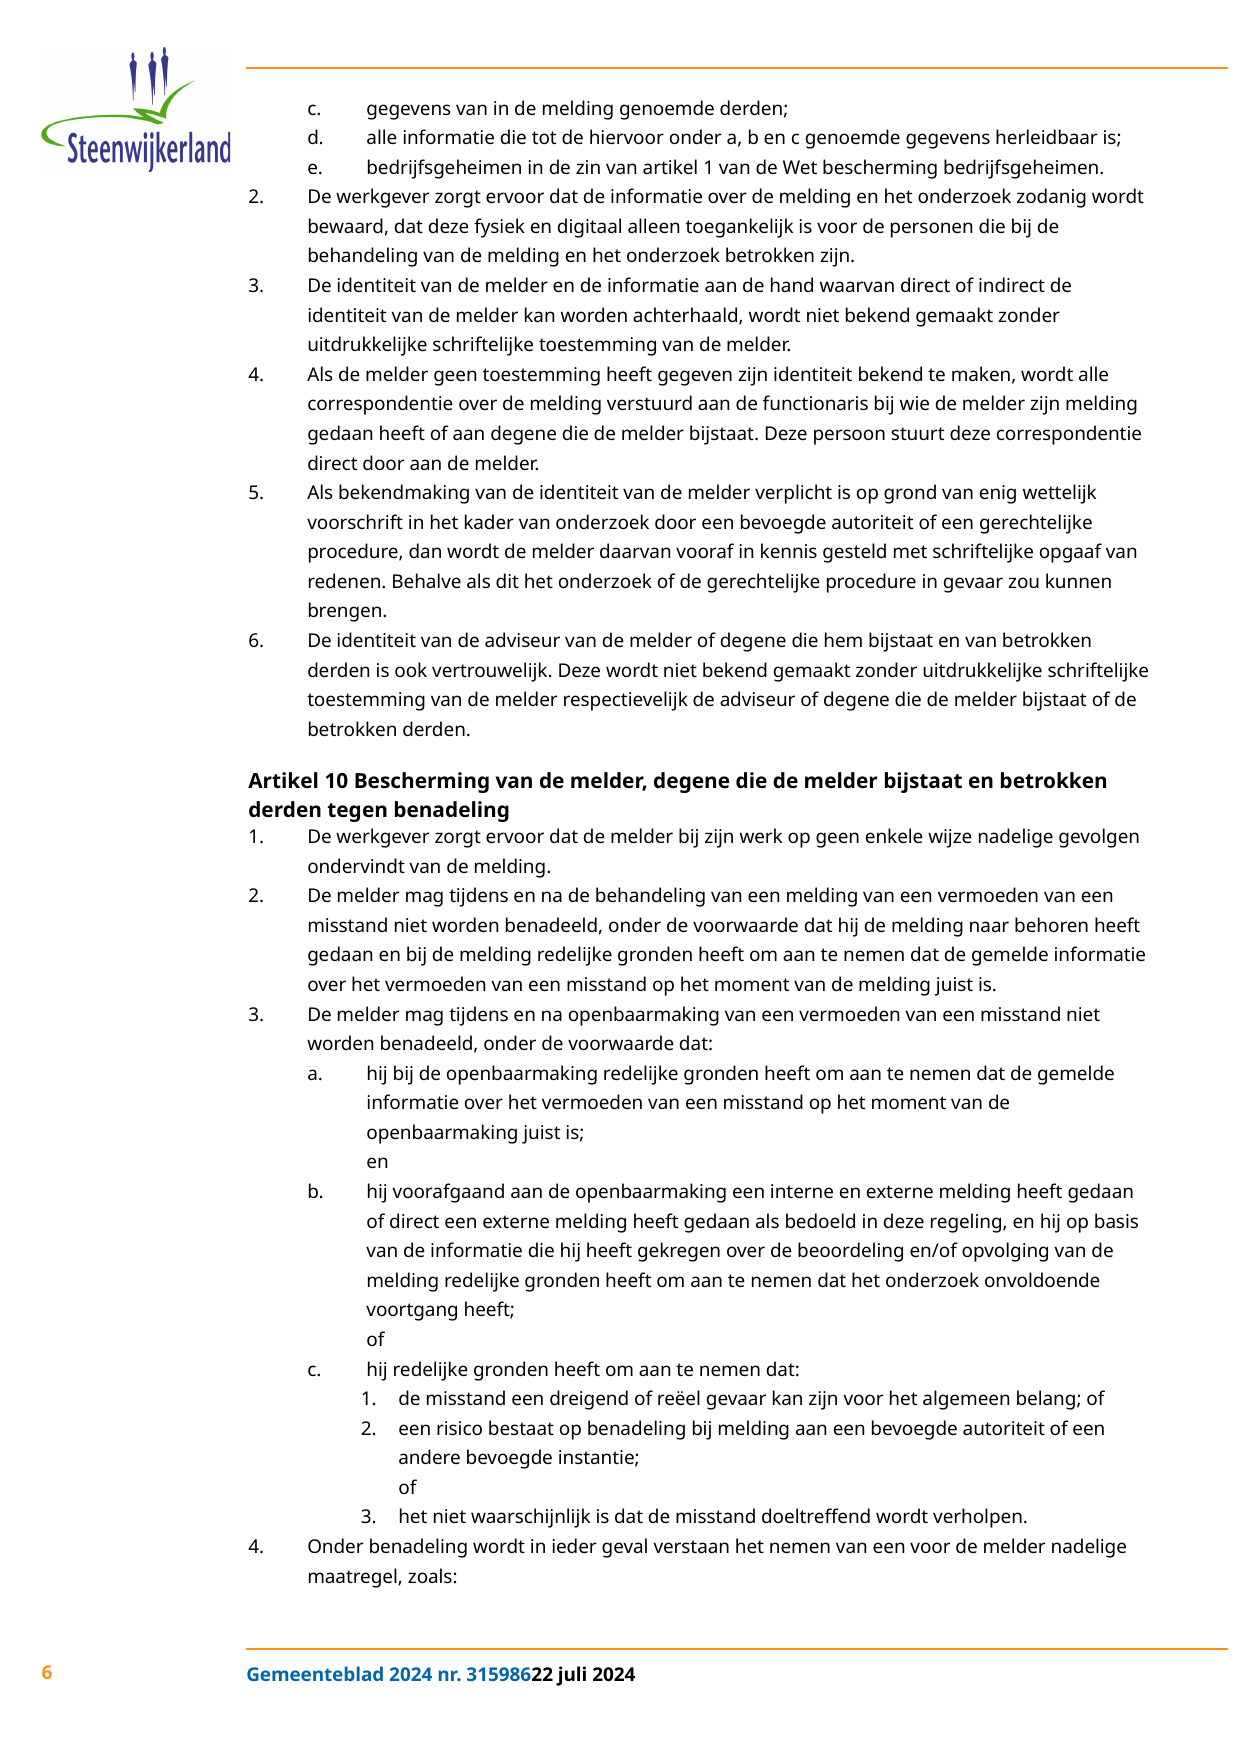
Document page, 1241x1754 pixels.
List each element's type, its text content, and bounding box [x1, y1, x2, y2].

list alle informatie die tot de hiervoor onder a, b en c genoemde gegevens herleidbaar is; [307, 124, 1152, 150]
list gegevens van in de melding genoemde derden; [307, 95, 1152, 121]
list hij redelijke gronden heeft om aan te nemen dat: [307, 1356, 1152, 1382]
list De werkgever zorgt ervoor dat de melder bij zijn werk op geen enkele wijze nadelige gevolgen ondervindt van de melding. [248, 823, 1152, 879]
list De werkgever zorgt ervoor dat de informatie over de melding en het onderzoek zodanig wordt bewaard, dat deze fysiek en digitaal alleen toegankelijk is voor de personen die bij de behandeling van de melding en het onderzoek betrokken zijn. [248, 183, 1152, 268]
list of [307, 1326, 1152, 1352]
list hij voorafgaand aan de openbaarmaking een interne en externe melding heeft gedaan of direct een externe melding heeft gedaan als bedoeld in deze regeling, en hij op basis van de informatie die hij heeft gekregen over de beoordeling en/of opvolging van de melding redelijke gronden heeft om aan te nemen dat het onderzoek onvoldoende voortgang heeft; [307, 1178, 1152, 1322]
list de misstand een dreigend of reëel gevaar kan zijn voor het algemeen belang; of [361, 1385, 1152, 1411]
list een risico bestaat op benadeling bij melding aan een bevoegde autoriteit of een andere bevoegde instantie; [361, 1415, 1152, 1470]
list bedrijfsgeheimen in de zin van artikel 1 van de Wet bescherming bedrijfsgeheimen. [307, 154, 1152, 180]
list Als bekendmaking van de identiteit van de melder verplicht is op grond van enig wettelijk voorschrift in het kader van onderzoek door een bevoegde autoriteit of een gerechtelijke procedure, dan wordt de melder daarvan vooraf in kennis gesteld met schriftelijke opgaaf van redenen. Behalve als dit het onderzoek of de gerechtelijke procedure in gevaar zou kunnen brengen. [248, 479, 1152, 623]
picture [41, 47, 231, 172]
list De melder mag tijdens en na openbaarmaking van een vermoeden van een misstand niet worden benadeeld, onder de voorwaarde dat: [248, 1001, 1152, 1056]
list De melder mag tijdens en na de behandeling van een melding van een vermoeden van een misstand niet worden benadeeld, onder de voorwaarde dat hij de melding naar behoren heeft gedaan en bij de melding redelijke gronden heeft om aan te nemen dat de gemelde informatie over het vermoeden van een misstand op het moment van de melding juist is. [248, 882, 1152, 997]
list De identiteit van de melder en de informatie aan de hand waarvan direct of indirect de identiteit van de melder kan worden achterhaald, wordt niet bekend gemaakt zonder uitdrukkelijke schriftelijke toestemming van de melder. [248, 272, 1152, 357]
list het niet waarschijnlijk is dat de misstand doeltreffend wordt verholpen. [361, 1504, 1152, 1529]
list De identiteit van de adviseur van de melder of degene die hem bijstaat en van betrokken derden is ook vertrouwelijk. Deze wordt niet bekend gemaakt zonder uitdrukkelijke schriftelijke toestemming van de melder respectievelijk de adviseur of degene die de melder bijstaat of de betrokken derden. [248, 627, 1152, 742]
list Onder benadeling wordt in ieder geval verstaan het nemen van een voor de melder nadelige maatregel, zoals: [248, 1533, 1152, 1589]
list en [307, 1149, 1152, 1174]
list of [361, 1474, 1152, 1500]
list Als de melder geen toestemming heeft gegeven zijn identiteit bekend te maken, wordt alle correspondentie over de melding verstuurd aan de functionaris bij wie de melder zijn melding gedaan heeft of aan degene die de melder bijstaat. Deze persoon stuurt deze correspondentie direct door aan de melder. [248, 361, 1152, 476]
list hij bij de openbaarmaking redelijke gronden heeft om aan te nemen dat de gemelde informatie over het vermoeden van een misstand op het moment van de openbaarmaking juist is; [307, 1060, 1152, 1145]
text Artikel 10 Bescherming van de melder, degene die de melder bijstaat en betrokken derden tegen benadeling [248, 766, 1152, 823]
